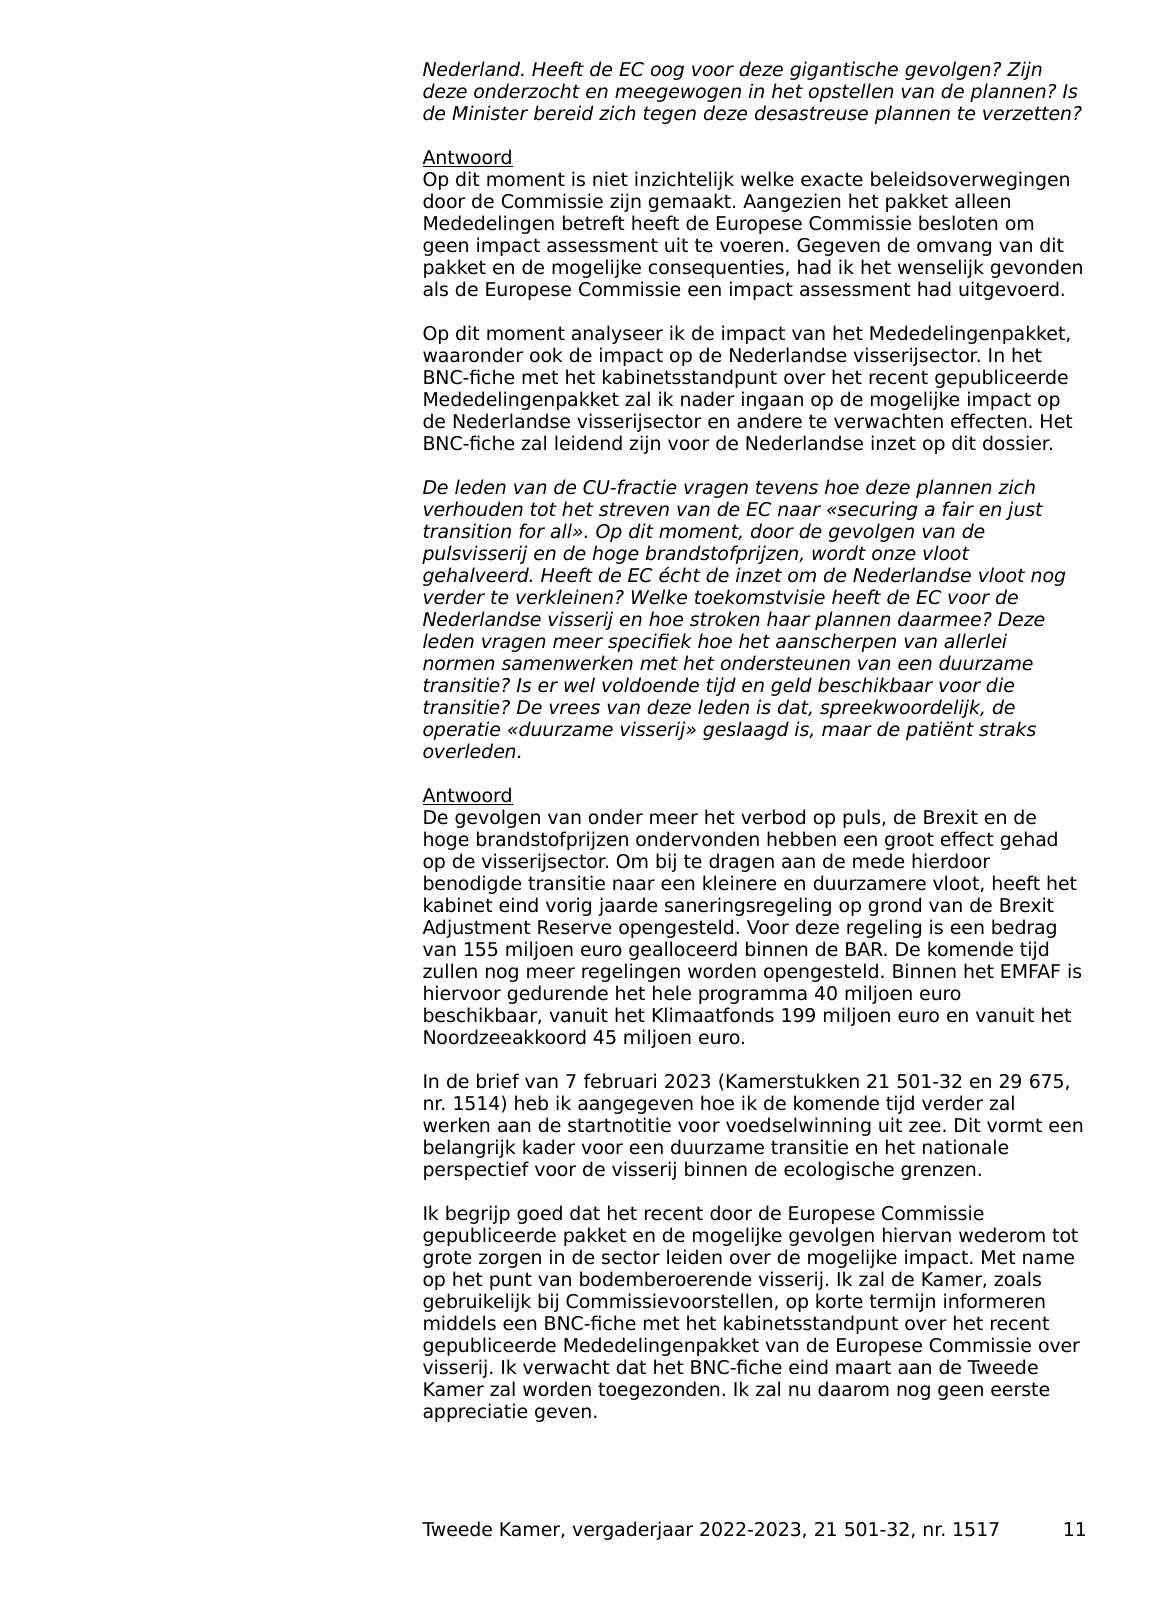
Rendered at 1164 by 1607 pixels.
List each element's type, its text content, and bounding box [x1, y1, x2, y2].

text Op dit moment is niet inzichtelijk welke exacte beleidsoverwegingen door de Commissie zijn gemaakt. Aangezien het pakket alleen Mededelingen betreft heeft de Europese Commissie besloten om geen impact assessment uit te voeren. Gegeven de omvang van dit pakket en de mogelijke consequenties, had ik het wenselijk gevonden als de Europese Commissie een impact assessment had uitgevoerd. [422, 169, 1087, 301]
text Nederland. Heeft de EC oog voor deze gigantische gevolgen? Zijn deze onderzocht en meegewogen in het opstellen van de plannen? Is de Minister bereid zich tegen deze desastreuse plannen te verzetten? [422, 59, 1087, 125]
text Op dit moment analyseer ik de impact van het Mededelingenpakket, waaronder ook de impact op de Nederlandse visserijsector. In het BNC-fiche met het kabinetsstandpunt over het recent gepubliceerde Mededelingenpakket zal ik nader ingaan op de mogelijke impact op de Nederlandse visserijsector en andere te verwachten effecten. Het BNC-fiche zal leidend zijn voor de Nederlandse inzet op dit dossier. [422, 323, 1087, 455]
text Antwoord [422, 147, 1087, 169]
text Antwoord [422, 785, 1087, 807]
text Ik begrijp goed dat het recent door de Europese Commissie gepubliceerde pakket en de mogelijke gevolgen hiervan wederom tot grote zorgen in de sector leiden over de mogelijke impact. Met name op het punt van bodemberoerende visserij. Ik zal de Kamer, zoals gebruikelijk bij Commissievoorstellen, op korte termijn informeren middels een BNC-fiche met het kabinetsstandpunt over het recent gepubliceerde Mededelingenpakket van de Europese Commissie over visserij. Ik verwacht dat het BNC-fiche eind maart aan de Tweede Kamer zal worden toegezonden. Ik zal nu daarom nog geen eerste appreciatie geven. [422, 1203, 1087, 1423]
text De gevolgen van onder meer het verbod op puls, de Brexit en de hoge brandstofprijzen ondervonden hebben een groot effect gehad op de visserijsector. Om bij te dragen aan de mede hierdoor benodigde transitie naar een kleinere en duurzamere vloot, heeft het kabinet eind vorig jaarde saneringsregeling op grond van de Brexit Adjustment Reserve opengesteld. Voor deze regeling is een bedrag van 155 miljoen euro gealloceerd binnen de BAR. De komende tijd zullen nog meer regelingen worden opengesteld. Binnen het EMFAF is hiervoor gedurende het hele programma 40 miljoen euro beschikbaar, vanuit het Klimaatfonds 199 miljoen euro en vanuit het Noordzeeakkoord 45 miljoen euro. [422, 807, 1087, 1049]
text De leden van de CU-fractie vragen tevens hoe deze plannen zich verhouden tot het streven van de EC naar «securing a fair en just transition for all». Op dit moment, door de gevolgen van de pulsvisserij en de hoge brandstofprijzen, wordt onze vloot gehalveerd. Heeft de EC écht de inzet om de Nederlandse vloot nog verder te verkleinen? Welke toekomstvisie heeft de EC voor de Nederlandse visserij en hoe stroken haar plannen daarmee? Deze leden vragen meer specifiek hoe het aanscherpen van allerlei normen samenwerken met het ondersteunen van een duurzame transitie? Is er wel voldoende tijd en geld beschikbaar voor die transitie? De vrees van deze leden is dat, spreekwoordelijk, de operatie «duurzame visserij» geslaagd is, maar de patiënt straks overleden. [422, 477, 1087, 763]
text In de brief van 7 februari 2023 (Kamerstukken 21 501-32 en 29 675, nr. 1514) heb ik aangegeven hoe ik de komende tijd verder zal werken aan de startnotitie voor voedselwinning uit zee. Dit vormt een belangrijk kader voor een duurzame transitie en het nationale perspectief voor de visserij binnen de ecologische grenzen. [422, 1071, 1087, 1181]
